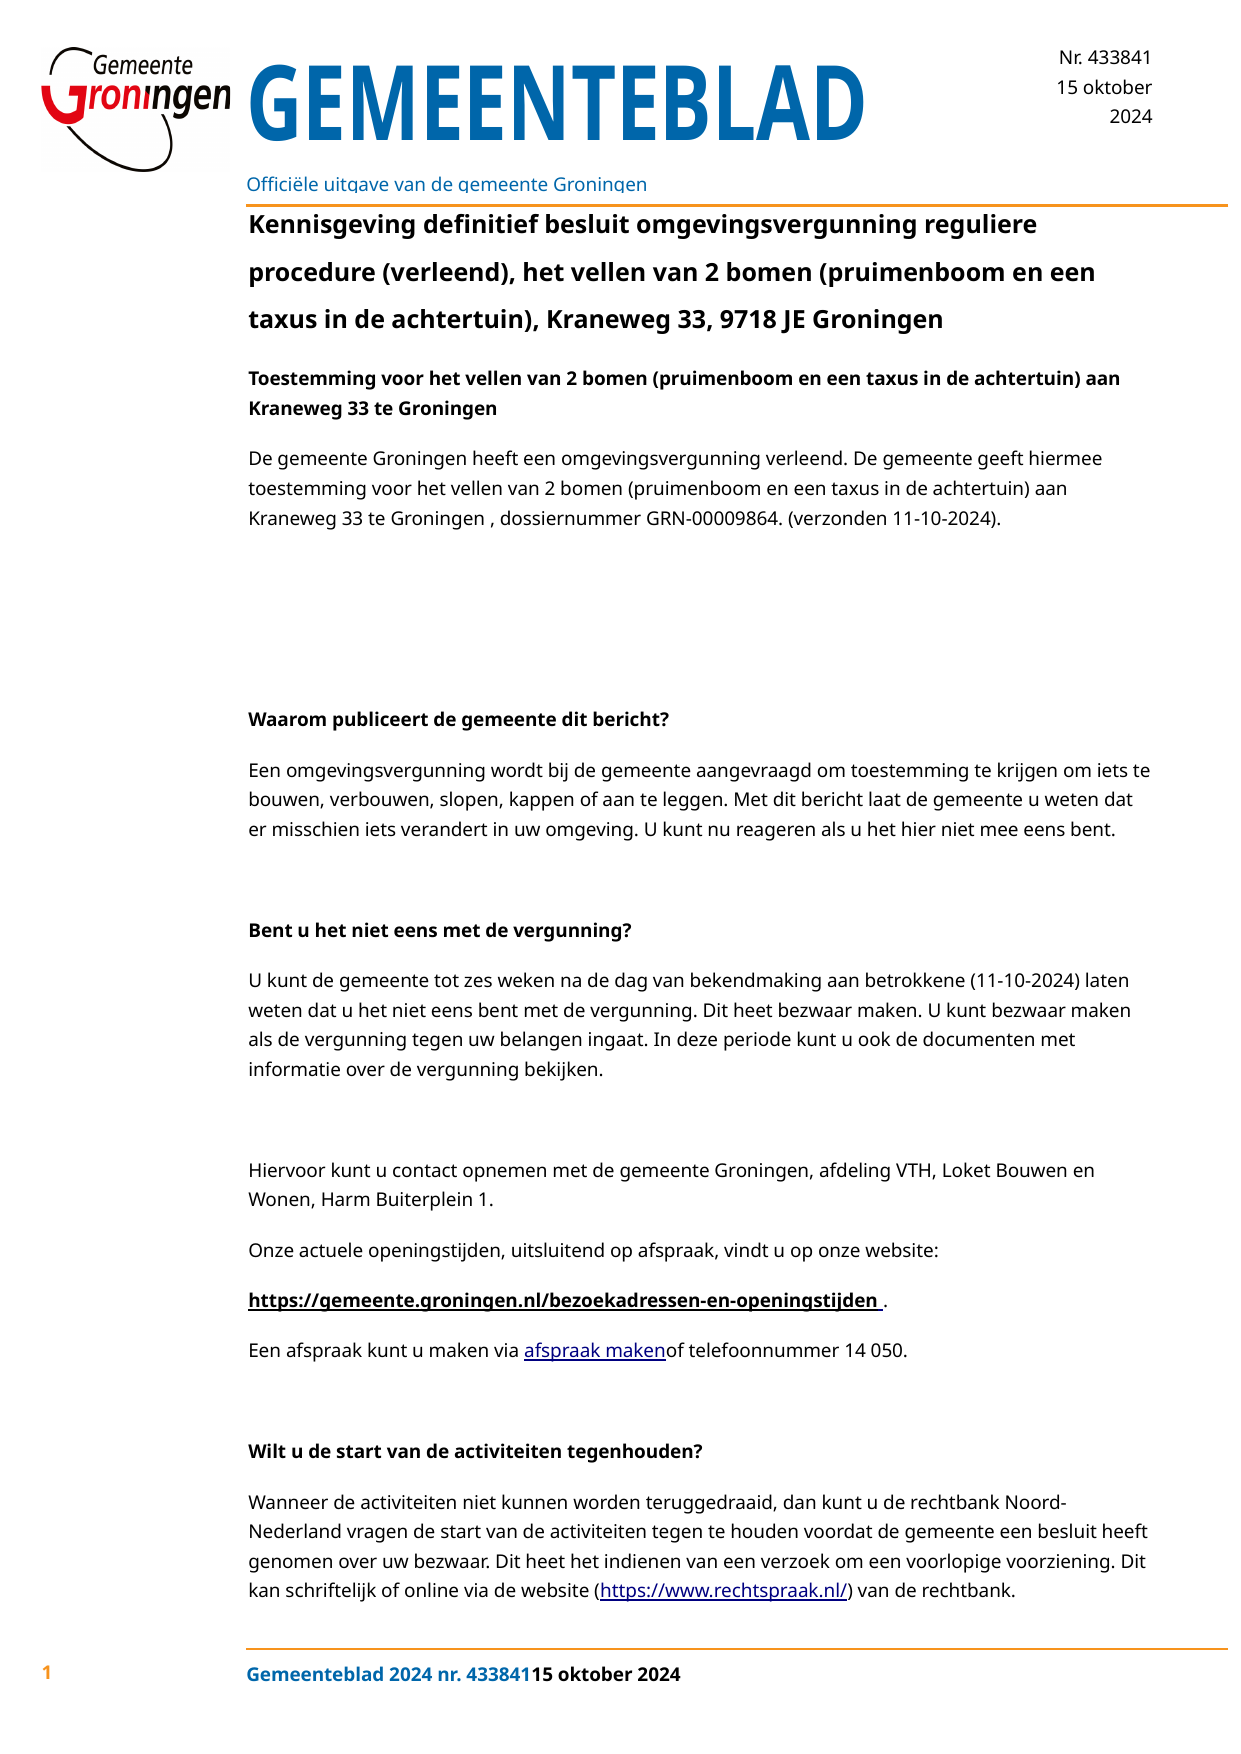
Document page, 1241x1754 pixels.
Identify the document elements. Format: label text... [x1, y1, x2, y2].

text Een omgevingsvergunning wordt bij de gemeente aangevraagd om toestemming te krijgen om iets te bouwen, verbouwen, slopen, kappen of aan te leggen. Met dit bericht laat de gemeente u weten dat er misschien iets verandert in uw omgeving. U kunt nu reageren als u het hier niet mee eens bent. [248, 757, 1152, 842]
text Toestemming voor het vellen van 2 bomen (pruimenboom en een taxus in de achtertuin) aan Kraneweg 33 te Groningen [248, 366, 1152, 421]
text Kennisgeving definitief besluit omgevingsvergunning reguliere procedure (verleend), het vellen van 2 bomen (pruimenboom en een taxus in de achtertuin), Kraneweg 33, 9718 JE Groningen [248, 207, 1152, 336]
text Hiervoor kunt u contact opnemen met de gemeente Groningen, afdeling VTH, Loket Bouwen en Wonen, Harm Buiterplein 1. [248, 1157, 1152, 1212]
picture [41, 47, 231, 172]
text https://gemeente.groningen.nl/bezoekadressen-en-openingstijden . [248, 1287, 1152, 1313]
text Wilt u de start van de activiteiten tegenhouden? [248, 1438, 1152, 1464]
text Onze actuele openingstijden, uitsluitend op afspraak, vindt u op onze website: [248, 1237, 1152, 1262]
text Waarom publiceert de gemeente dit bericht? [248, 706, 1152, 732]
text De gemeente Groningen heeft een omgevingsvergunning verleend. De gemeente geeft hiermee toestemming voor het vellen van 2 bomen (pruimenboom en een taxus in de achtertuin) aan Kraneweg 33 te Groningen , dossiernummer GRN-00009864. (verzonden 11-10-2024). [248, 446, 1152, 530]
text Wanneer de activiteiten niet kunnen worden teruggedraaid, dan kunt u de rechtbank Noord-Nederland vragen de start van de activiteiten tegen te houden voordat de gemeente een besluit heeft genomen over uw bezwaar. Dit heet het indienen van een verzoek om een voorlopige voorziening. Dit kan schriftelijk of online via de website (https://www.rechtspraak.nl/) van de rechtbank. [248, 1489, 1152, 1603]
text U kunt de gemeente tot zes weken na de dag van bekendmaking aan betrokkene (11-10-2024) laten weten dat u het niet eens bent met de vergunning. Dit heet bezwaar maken. U kunt bezwaar maken als de vergunning tegen uw belangen ingaat. In deze periode kunt u ook de documenten met informatie over de vergunning bekijken. [248, 967, 1152, 1082]
text Bent u het niet eens met de vergunning? [248, 917, 1152, 942]
text Een afspraak kunt u maken via afspraak makenof telefoonnummer 14 050. [248, 1338, 1152, 1363]
